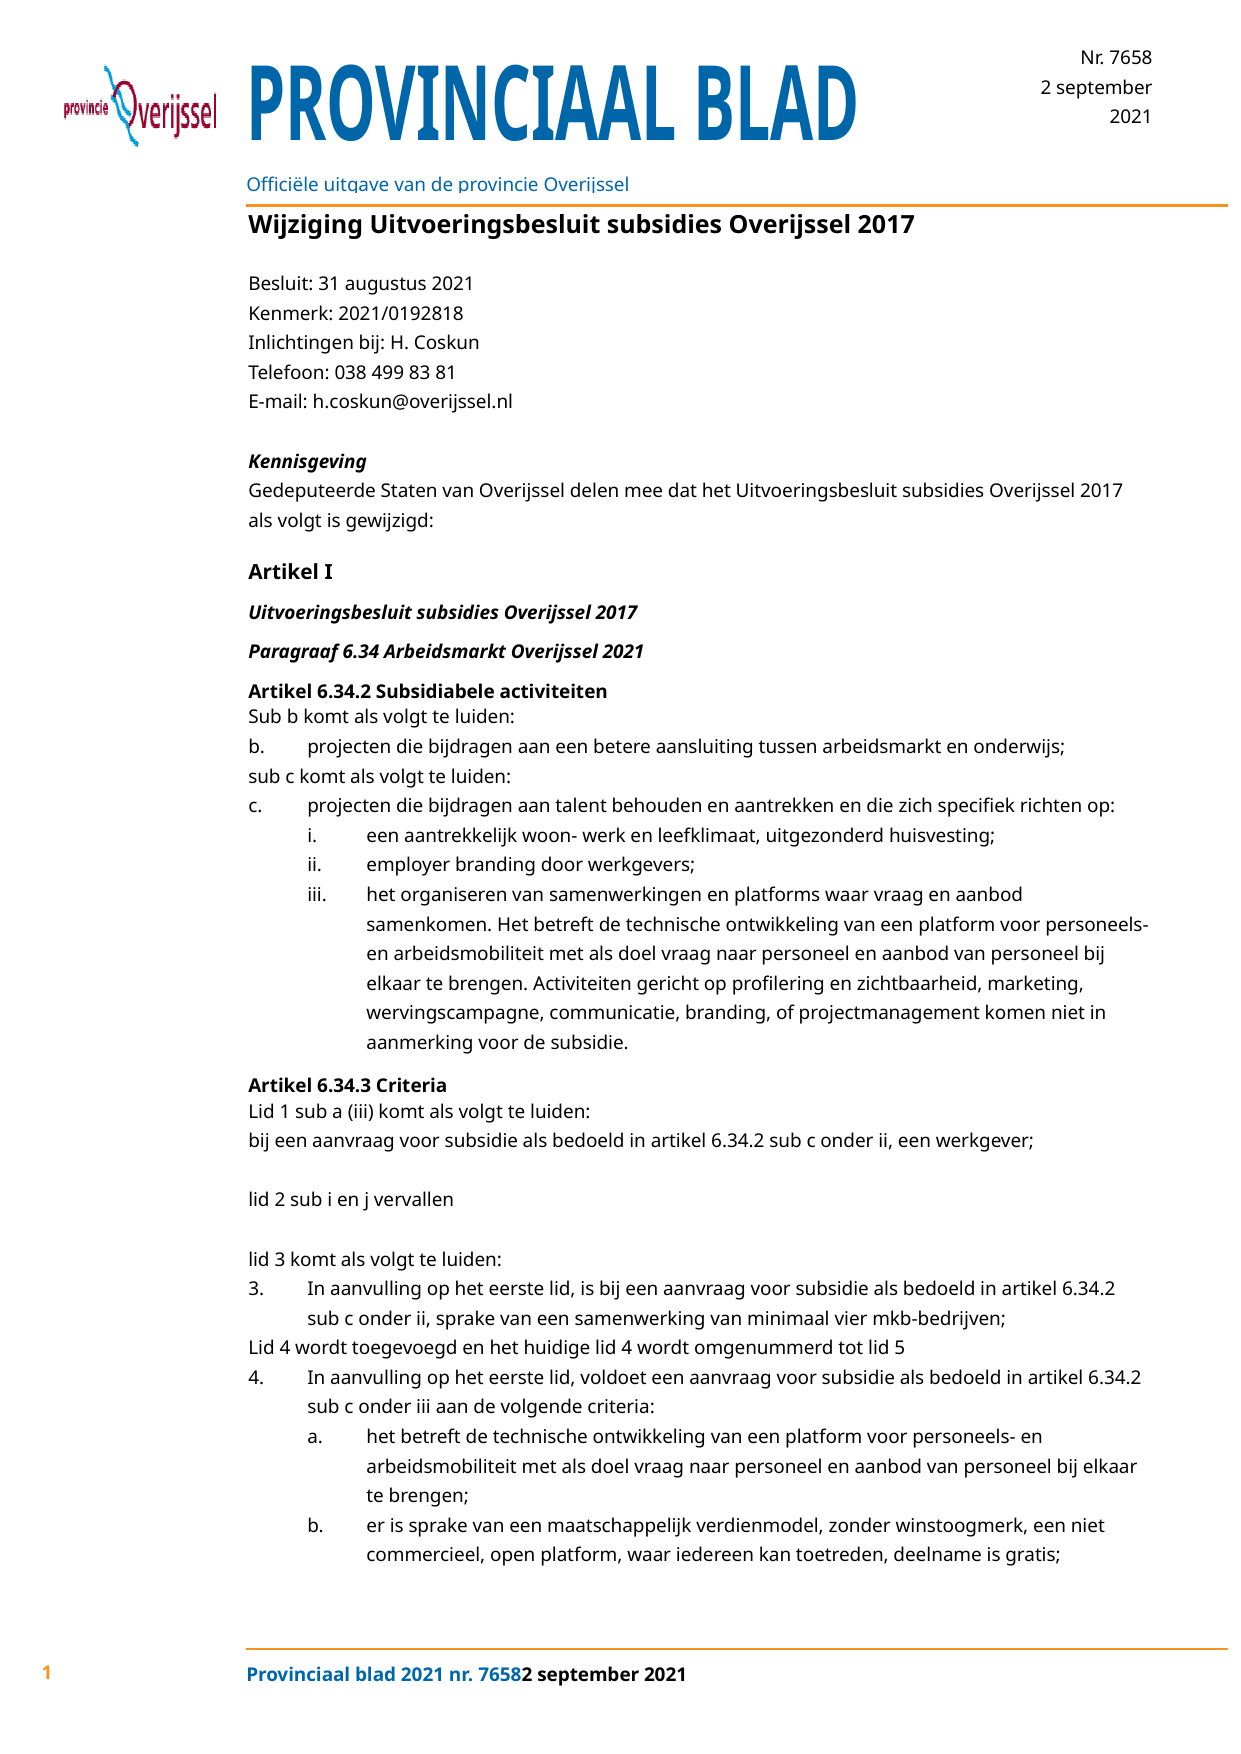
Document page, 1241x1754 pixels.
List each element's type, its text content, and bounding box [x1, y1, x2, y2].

text lid 2 sub i en j vervallen [248, 1187, 1152, 1212]
text Lid 1 sub a (iii) komt als volgt te luiden: [248, 1098, 1152, 1124]
text lid 3 komt als volgt te luiden: [248, 1246, 1152, 1272]
text E-mail: h.coskun@overijssel.nl [248, 389, 1152, 414]
text Artikel I [248, 557, 1152, 586]
list projecten die bijdragen aan talent behouden en aantrekken en die zich specifiek richten op: [248, 792, 1152, 818]
text Paragraaf 6.34 Arbeidsmarkt Overijssel 2021 [248, 639, 1152, 664]
text Sub b komt als volgt te luiden: [248, 704, 1152, 729]
text Wijziging Uitvoeringsbesluit subsidies Overijssel 2017 [248, 207, 1152, 241]
text Telefoon: 038 499 83 81 [248, 359, 1152, 385]
text Artikel 6.34.3 Criteria [248, 1072, 1152, 1098]
text sub c komt als volgt te luiden: [248, 763, 1152, 788]
text Kennisgeving [248, 448, 1152, 473]
list In aanvulling op het eerste lid, is bij een aanvraag voor subsidie als bedoeld in artikel 6.34.2 sub c onder ii, sprake van een samenwerking van minimaal vier mkb-bedrijven; [248, 1275, 1152, 1331]
list projecten die bijdragen aan een betere aansluiting tussen arbeidsmarkt en onderwijs; [248, 733, 1152, 759]
picture [41, 47, 231, 172]
list het betreft de technische ontwikkeling van een platform voor personeels- en arbeidsmobiliteit met als doel vraag naar personeel en aanbod van personeel bij elkaar te brengen; [307, 1423, 1152, 1508]
list In aanvulling op het eerste lid, voldoet een aanvraag voor subsidie als bedoeld in artikel 6.34.2 sub c onder iii aan de volgende criteria: [248, 1364, 1152, 1419]
text Lid 4 wordt toegevoegd en het huidige lid 4 wordt omgenummerd tot lid 5 [248, 1334, 1152, 1360]
text Uitvoeringsbesluit subsidies Overijssel 2017 [248, 599, 1152, 625]
text Kenmerk: 2021/0192818 [248, 300, 1152, 326]
text Artikel 6.34.2 Subsidiabele activiteiten [248, 678, 1152, 704]
text Inlichtingen bij: H. Coskun [248, 329, 1152, 355]
text Besluit: 31 augustus 2021 [248, 270, 1152, 296]
text bij een aanvraag voor subsidie als bedoeld in artikel 6.34.2 sub c onder ii, een werkgever; [248, 1127, 1152, 1153]
list het organiseren van samenwerkingen en platforms waar vraag en aanbod samenkomen. Het betreft de technische ontwikkeling van een platform voor personeels- en arbeidsmobiliteit met als doel vraag naar personeel en aanbod van personeel bij elkaar te brengen. Activiteiten gericht op profilering en zichtbaarheid, marketing, wervingscampagne, communicatie, branding, of projectmanagement komen niet in aanmerking voor de subsidie. [307, 881, 1152, 1055]
text Gedeputeerde Staten van Overijssel delen mee dat het Uitvoeringsbesluit subsidies Overijssel 2017 als volgt is gewijzigd: [248, 477, 1152, 533]
list employer branding door werkgevers; [307, 852, 1152, 877]
list er is sprake van een maatschappelijk verdienmodel, zonder winstoogmerk, een niet commercieel, open platform, waar iedereen kan toetreden, deelname is gratis; [307, 1512, 1152, 1567]
list een aantrekkelijk woon- werk en leefklimaat, uitgezonderd huisvesting; [307, 822, 1152, 848]
